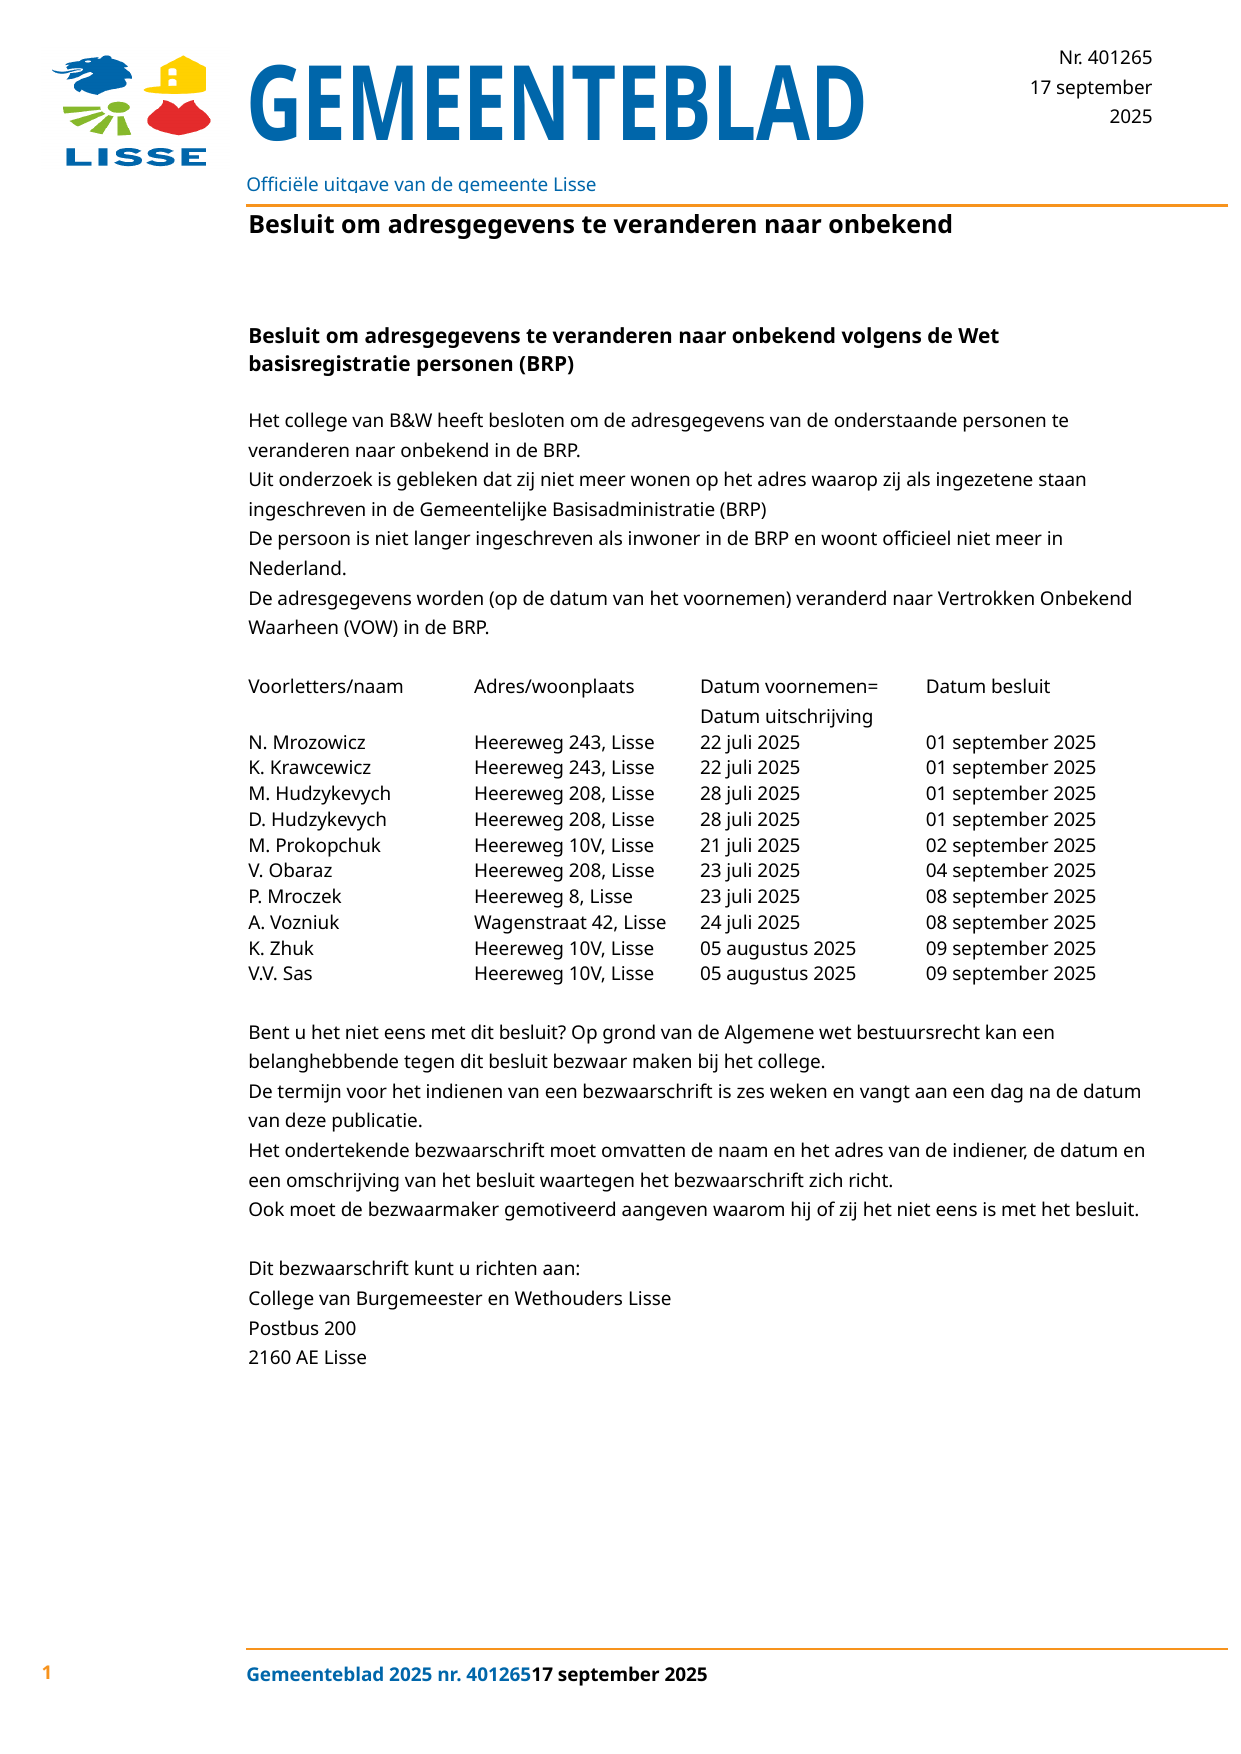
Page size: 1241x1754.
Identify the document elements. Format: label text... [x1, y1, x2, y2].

text Het ondertekende bezwaarschrift moet omvatten de naam en het adres van de indiener, de datum en een omschrijving van het besluit waartegen het bezwaarschrift zich richt. [248, 1137, 1152, 1193]
text Besluit om adresgegevens te veranderen naar onbekend volgens de Wet basisregistratie personen (BRP) [248, 321, 1152, 378]
text Ook moet de bezwaarmaker gemotiveerd aangeven waarom hij of zij het niet eens is met het besluit. [248, 1196, 1152, 1222]
table_cell 09 september 2025 [926, 935, 1152, 960]
table_cell 08 september 2025 [926, 909, 1152, 935]
table_cell M. Hudzykevych [248, 780, 474, 806]
table_cell P. Mroczek [248, 883, 474, 909]
table_cell 04 september 2025 [926, 858, 1152, 883]
text Dit bezwaarschrift kunt u richten aan: [248, 1256, 1152, 1281]
table_cell Heereweg 208, Lisse [474, 858, 700, 883]
table_cell V. Obaraz [248, 858, 474, 883]
table_cell 21 juli 2025 [700, 832, 926, 857]
table_cell D. Hudzykevych [248, 806, 474, 832]
table_cell 22 juli 2025 [700, 755, 926, 780]
table_cell 05 augustus 2025 [700, 960, 926, 986]
text De termijn voor het indienen van een bezwaarschrift is zes weken en vangt aan een dag na de datum van deze publicatie. [248, 1078, 1152, 1133]
table_cell 01 september 2025 [926, 806, 1152, 832]
text Besluit om adresgegevens te veranderen naar onbekend [248, 207, 1152, 241]
picture [41, 47, 231, 172]
text ​​2160 AE​ ​Lisse​ [248, 1344, 1152, 1370]
table_header Adres/woonplaats [474, 674, 700, 729]
table_cell 09 september 2025 [926, 960, 1152, 986]
table_cell 23 juli 2025 [700, 883, 926, 909]
table_cell K. Krawcewicz [248, 755, 474, 780]
table_cell 01 september 2025 [926, 729, 1152, 754]
table_cell Heereweg 243, Lisse [474, 729, 700, 754]
table_cell Heereweg 10V, Lisse [474, 960, 700, 986]
table_cell 02 september 2025 [926, 832, 1152, 857]
table_header Voorletters/naam [248, 674, 474, 729]
table_cell 24 juli 2025 [700, 909, 926, 935]
table_cell 05 augustus 2025 [700, 935, 926, 960]
text De adresgegevens worden (op de datum van het voornemen) veranderd naar Vertrokken Onbekend Waarheen (VOW) in de BRP. [248, 585, 1152, 640]
table_header Datum voornemen= Datum uitschrijving [700, 674, 926, 729]
table_cell 23 juli 2025 [700, 858, 926, 883]
table_cell 28 juli 2025 [700, 780, 926, 806]
table_cell M. Prokopchuk [248, 832, 474, 857]
table_cell N. Mrozowicz [248, 729, 474, 754]
table_cell A. Vozniuk [248, 909, 474, 935]
table_cell Heereweg 10V, Lisse [474, 935, 700, 960]
table_cell Heereweg 8, Lisse [474, 883, 700, 909]
table_cell Heereweg 10V, Lisse [474, 832, 700, 857]
table_header Datum besluit [926, 674, 1152, 729]
table_cell 01 september 2025 [926, 780, 1152, 806]
text Uit onderzoek is gebleken dat zij niet meer wonen op het adres waarop zij als ingezetene staan ingeschreven in de Gemeentelijke Basisadministratie (BRP) [248, 466, 1152, 522]
text College van Burgemeester en Wethouders ​Lisse​ [248, 1285, 1152, 1311]
table_cell 01 september 2025 [926, 755, 1152, 780]
text Bent u het niet eens met dit besluit? Op grond van de Algemene wet bestuursrecht kan een belanghebbende tegen dit besluit bezwaar maken bij het college. [248, 1019, 1152, 1074]
table_cell Heereweg 208, Lisse [474, 806, 700, 832]
table_cell Heereweg 208, Lisse [474, 780, 700, 806]
table_cell 22 juli 2025 [700, 729, 926, 754]
text ​​Postbus 200​ [248, 1315, 1152, 1341]
table_cell 08 september 2025 [926, 883, 1152, 909]
table_cell K. Zhuk [248, 935, 474, 960]
table_cell 28 juli 2025 [700, 806, 926, 832]
table_cell V.V. Sas [248, 960, 474, 986]
text Het college van B&W heeft besloten om de adresgegevens van de onderstaande personen te veranderen naar onbekend in de BRP. [248, 407, 1152, 462]
table_cell Heereweg 243, Lisse [474, 755, 700, 780]
text De persoon is niet langer ingeschreven als inwoner in de BRP en woont officieel niet meer in Nederland. [248, 526, 1152, 581]
table_cell Wagenstraat 42, Lisse [474, 909, 700, 935]
